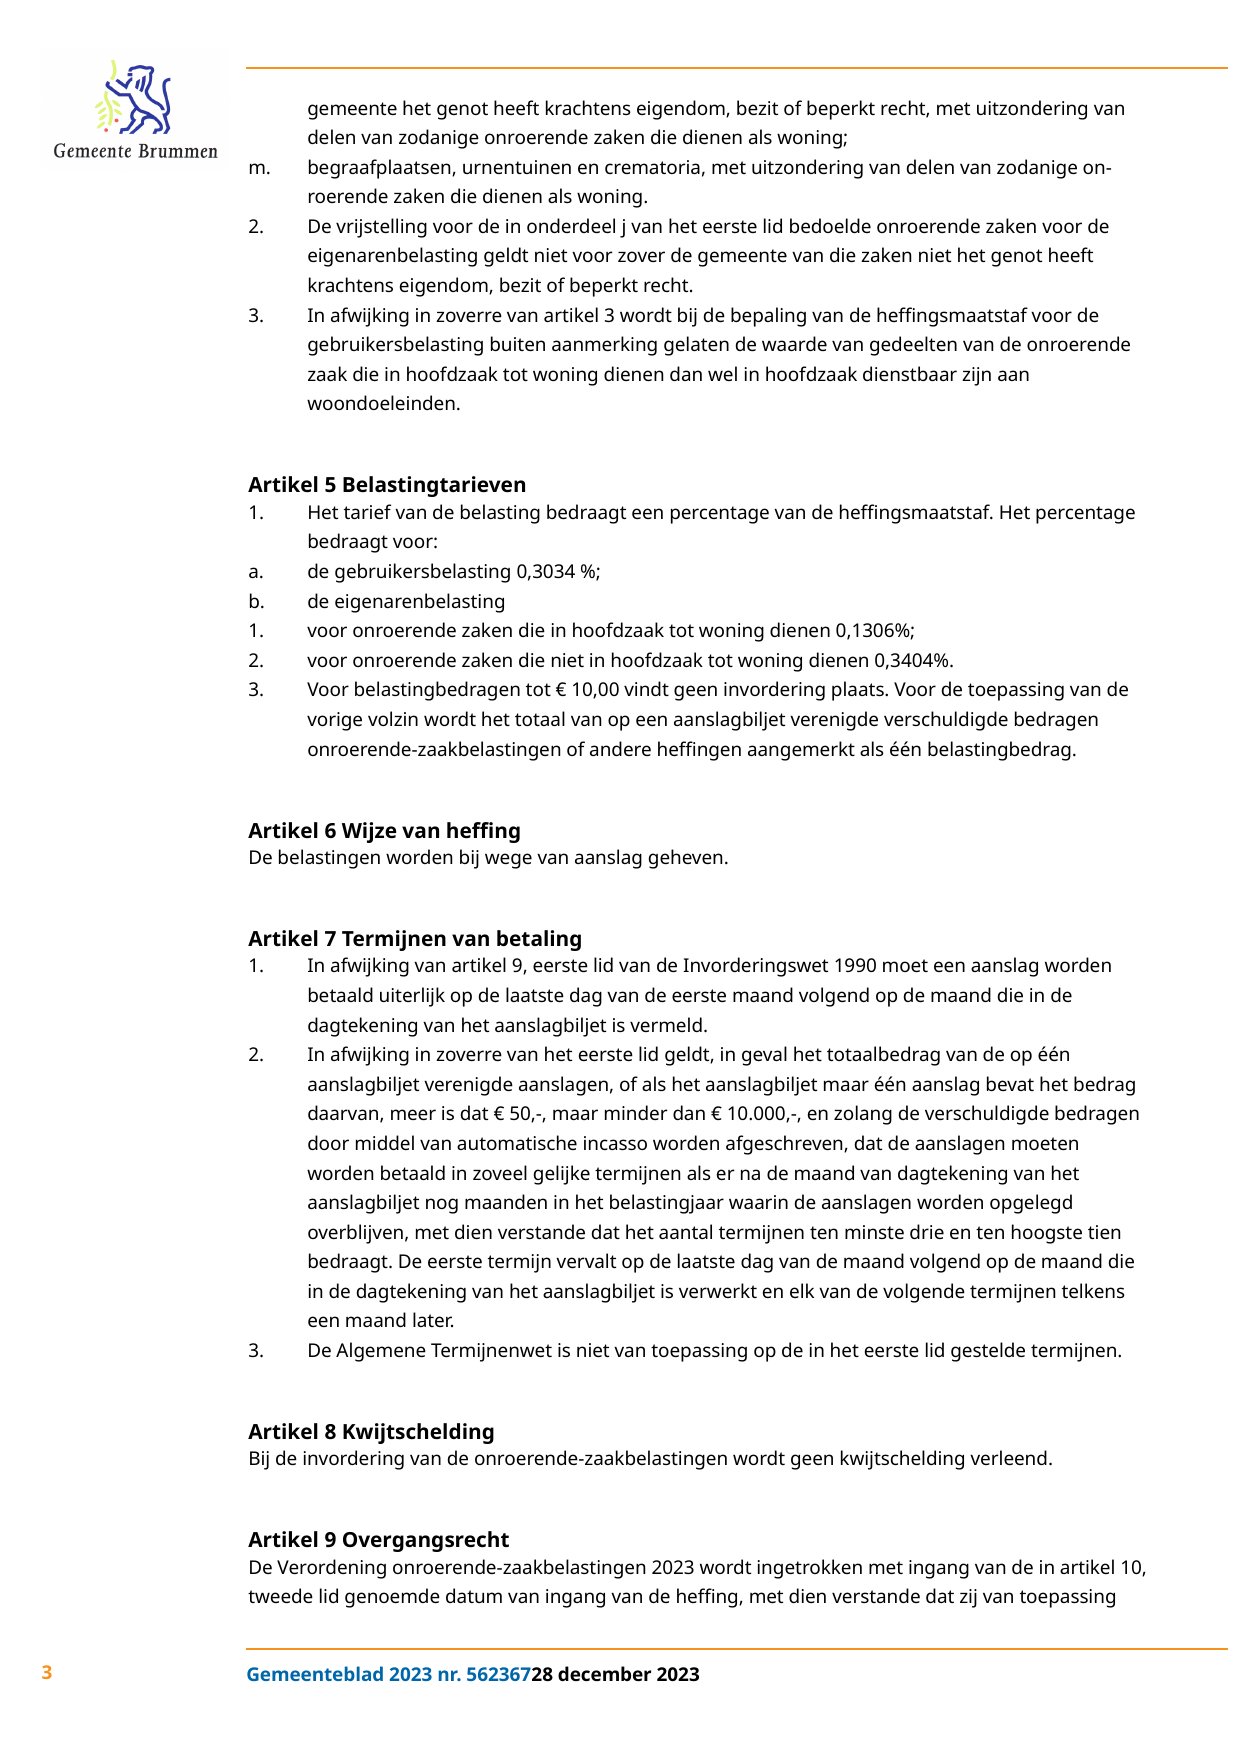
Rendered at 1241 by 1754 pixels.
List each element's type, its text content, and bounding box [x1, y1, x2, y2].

text De Verordening onroerende-zaakbelastingen 2023 wordt ingetrokken met ingang van de in artikel 10, tweede lid genoemde datum van ingang van de heffing, met dien verstande dat zij van toepassing [248, 1554, 1152, 1609]
text Artikel 9 Overgangsrecht [248, 1526, 1152, 1554]
list de gebruikersbelasting 0,3034 %; [248, 558, 1152, 584]
picture [41, 47, 231, 172]
text Artikel 6 Wijze van heffing [248, 816, 1152, 844]
list De vrijstelling voor de in onderdeel j van het eerste lid bedoelde onroerende zaken voor de eigenarenbelasting geldt niet voor zover de gemeente van die zaken niet het genot heeft krachtens eigendom, bezit of beperkt recht. [248, 213, 1152, 298]
text Artikel 5 Belastingtarieven [248, 471, 1152, 499]
list In afwijking in zoverre van artikel 3 wordt bij de bepaling van de heffingsmaatstaf voor de gebruikersbelasting buiten aanmerking gelaten de waarde van gedeelten van de onroerende zaak die in hoofdzaak tot woning dienen dan wel in hoofdzaak dienstbaar zijn aan woondoeleinden. [248, 302, 1152, 416]
list de eigenarenbelasting [248, 588, 1152, 613]
text De belastingen worden bij wege van aanslag geheven. [248, 844, 1152, 870]
list gemeente het genot heeft krachtens eigendom, bezit of beperkt recht, met uitzondering van delen van zodanige onroerende zaken die dienen als woning; [248, 95, 1152, 150]
text Bij de invordering van de onroerende-zaakbelastingen wordt geen kwijtschelding verleend. [248, 1446, 1152, 1471]
list In afwijking van artikel 9, eerste lid van de Invorderingswet 1990 moet een aanslag worden betaald uiterlijk op de laatste dag van de eerste maand volgend op de maand die in de dagtekening van het aanslagbiljet is vermeld. [248, 953, 1152, 1037]
list In afwijking in zoverre van het eerste lid geldt, in geval het totaalbedrag van de op één aanslagbiljet verenigde aanslagen, of als het aanslagbiljet maar één aanslag bevat het bedrag daarvan, meer is dat € 50,-, maar minder dan € 10.000,-, en zolang de verschuldigde bedragen door middel van automatische incasso worden afgeschreven, dat de aanslagen moeten worden betaald in zoveel gelijke termijnen als er na de maand van dagtekening van het aanslagbiljet nog maanden in het belastingjaar waarin de aanslagen worden opgelegd overblijven, met dien verstande dat het aantal termijnen ten minste drie en ten hoogste tien bedraagt. De eerste termijn vervalt op de laatste dag van de maand volgend op de maand die in de dagtekening van het aanslagbiljet is verwerkt en elk van de volgende termijnen telkens een maand later. [248, 1041, 1152, 1333]
text Artikel 7 Termijnen van betaling [248, 924, 1152, 953]
list begraafplaatsen, urnentuinen en crematoria, met uitzondering van delen van zodanige on- roerende zaken die dienen als woning. [248, 154, 1152, 209]
list Voor belastingbedragen tot € 10,00 vindt geen invordering plaats. Voor de toepassing van de vorige volzin wordt het totaal van op een aanslagbiljet verenigde verschuldigde bedragen onroerende-zaakbelastingen of andere heffingen aangemerkt als één belastingbedrag. [248, 677, 1152, 761]
list voor onroerende zaken die niet in hoofdzaak tot woning dienen 0,3404%. [248, 647, 1152, 673]
list Het tarief van de belasting bedraagt een percentage van de heffingsmaatstaf. Het percentage bedraagt voor: [248, 499, 1152, 554]
list De Algemene Termijnenwet is niet van toepassing op de in het eerste lid gestelde termijnen. [248, 1337, 1152, 1363]
list voor onroerende zaken die in hoofdzaak tot woning dienen 0,1306%; [248, 617, 1152, 643]
text Artikel 8 Kwijtschelding [248, 1417, 1152, 1446]
